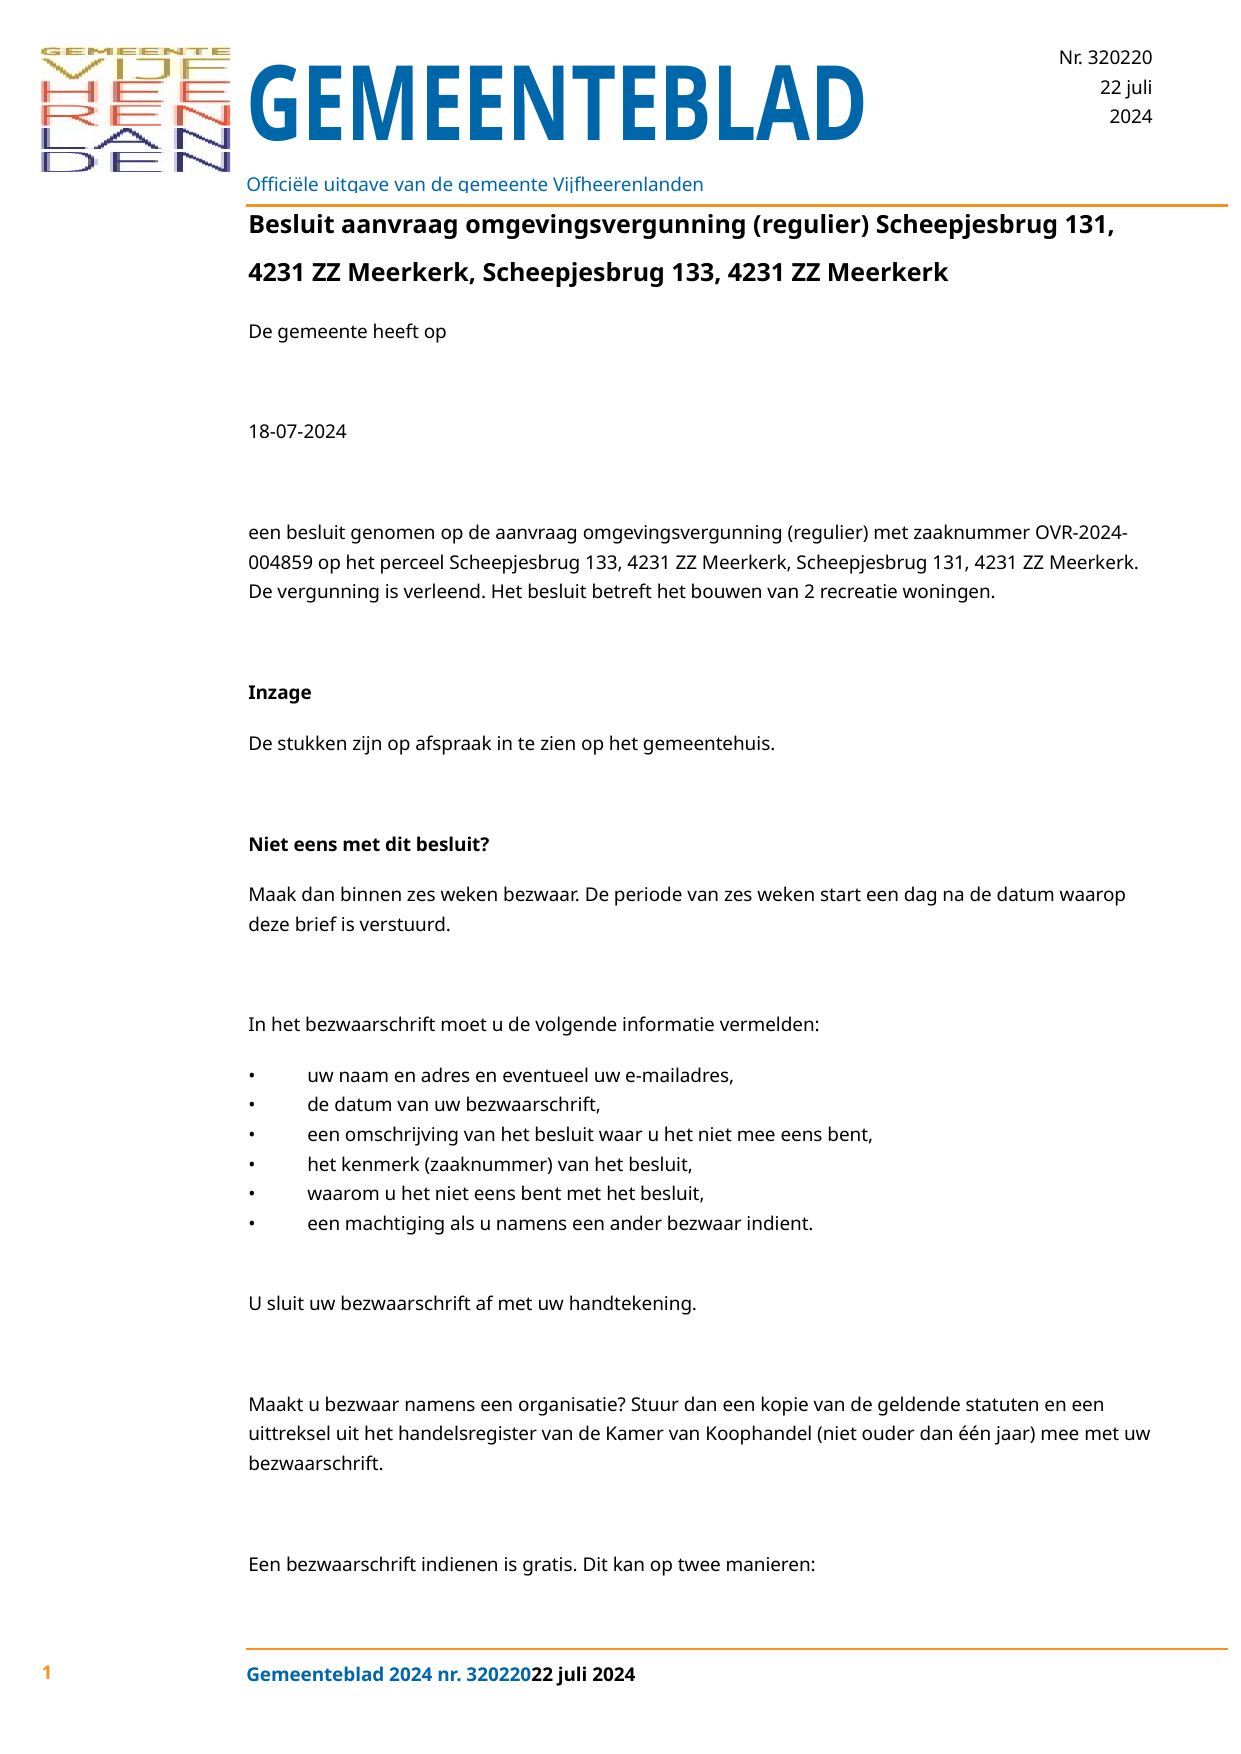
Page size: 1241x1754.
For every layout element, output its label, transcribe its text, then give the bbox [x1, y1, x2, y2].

text Niet eens met dit besluit? [248, 831, 1152, 857]
text Inzage [248, 679, 1152, 705]
text een besluit genomen op de aanvraag omgevingsvergunning (regulier) met zaaknummer OVR-2024-004859 op het perceel Scheepjesbrug 133, 4231 ZZ Meerkerk, Scheepjesbrug 131, 4231 ZZ Meerkerk. De vergunning is verleend. Het besluit betreft het bouwen van 2 recreatie woningen. [248, 519, 1152, 604]
text Maakt u bezwaar namens een organisatie? Stuur dan een kopie van de geldende statuten en een uittreksel uit het handelsregister van de Kamer van Koophandel (niet ouder dan één jaar) mee met uw bezwaarschrift. [248, 1391, 1152, 1476]
picture [41, 47, 231, 172]
text U sluit uw bezwaarschrift af met uw handtekening. [248, 1290, 1152, 1316]
list uw naam en adres en eventueel uw e-mailadres, [248, 1062, 1152, 1088]
list de datum van uw bezwaarschrift, [248, 1092, 1152, 1117]
list het kenmerk (zaaknummer) van het besluit, [248, 1151, 1152, 1177]
list een omschrijving van het besluit waar u het niet mee eens bent, [248, 1121, 1152, 1147]
text In het bezwaarschrift moet u de volgende informatie vermelden: [248, 1012, 1152, 1037]
text 18-07-2024 [248, 419, 1152, 444]
text Besluit aanvraag omgevingsvergunning (regulier) Scheepjesbrug 131, 4231 ZZ Meerkerk, Scheepjesbrug 133, 4231 ZZ Meerkerk [248, 207, 1152, 288]
text De stukken zijn op afspraak in te zien op het gemeentehuis. [248, 730, 1152, 756]
text De gemeente heeft op [248, 318, 1152, 344]
list een machtiging als u namens een ander bezwaar indient. [248, 1210, 1152, 1236]
text Maak dan binnen zes weken bezwaar. De periode van zes weken start een dag na de datum waarop deze brief is verstuurd. [248, 881, 1152, 937]
text Een bezwaarschrift indienen is gratis. Dit kan op twee manieren: [248, 1551, 1152, 1577]
list waarom u het niet eens bent met het besluit, [248, 1180, 1152, 1206]
